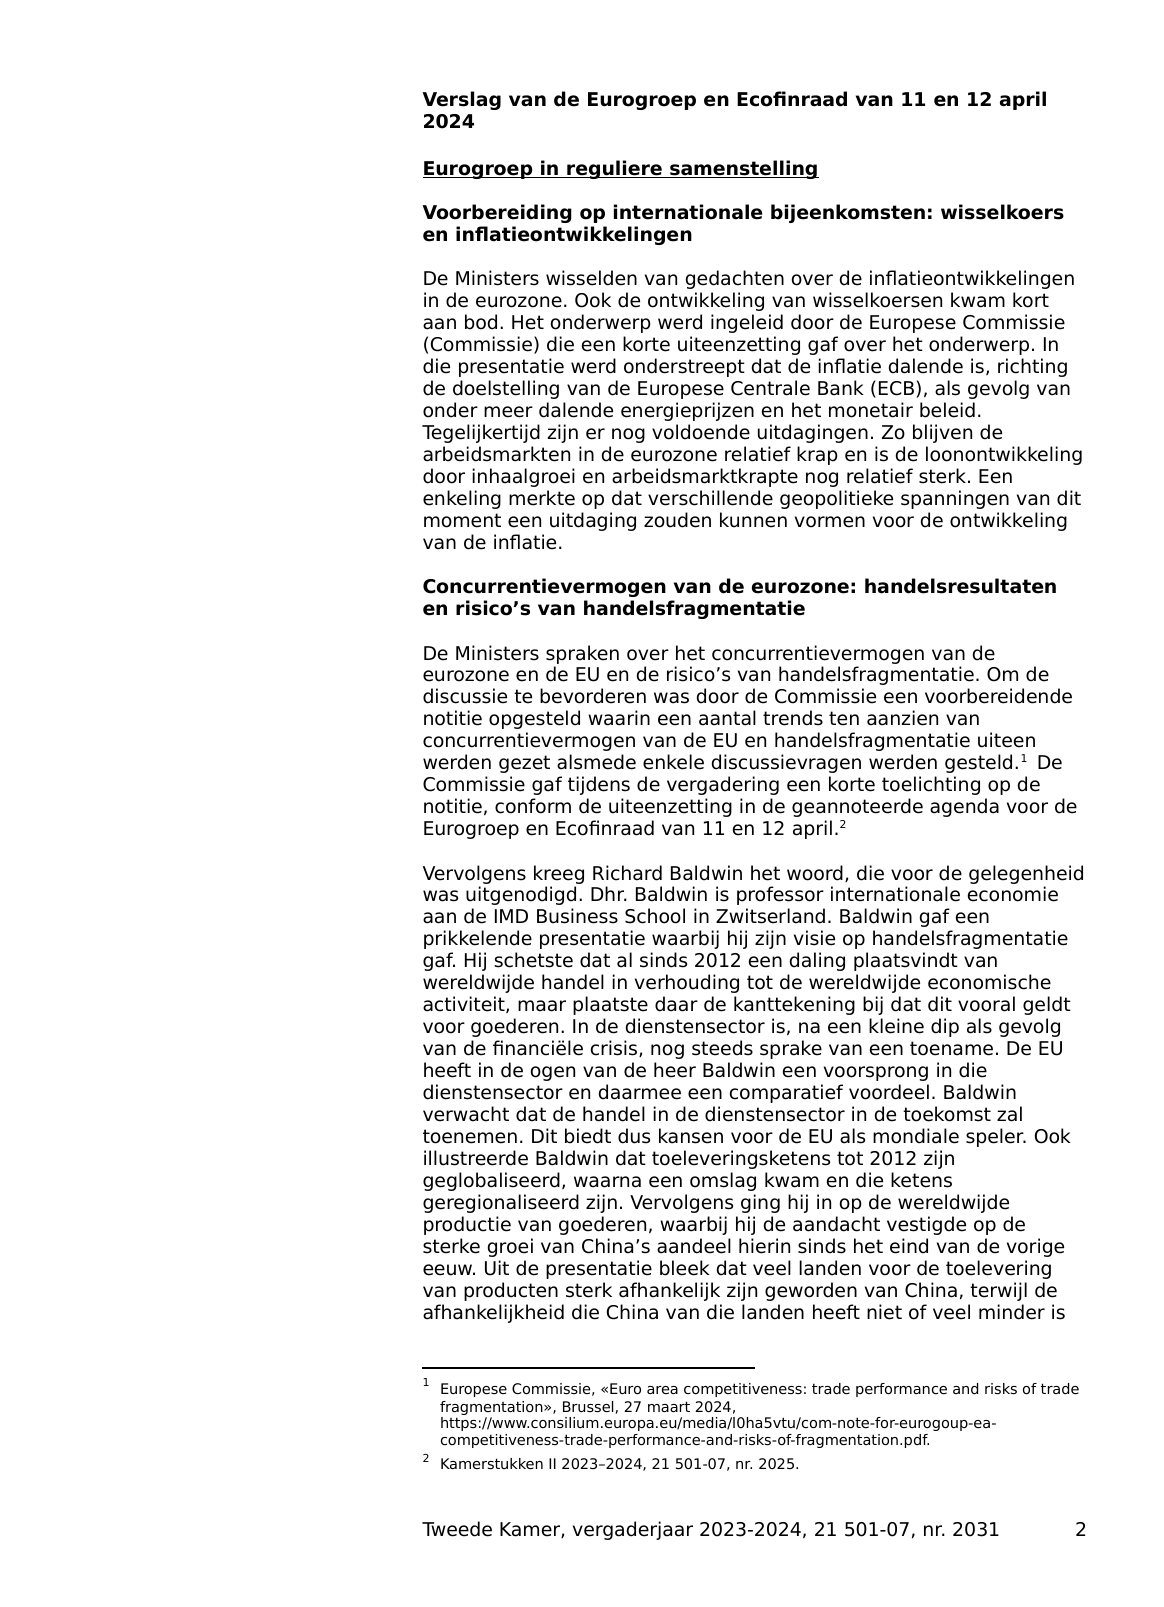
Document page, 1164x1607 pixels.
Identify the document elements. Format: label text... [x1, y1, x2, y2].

text De Ministers spraken over het concurrentievermogen van de eurozone en de EU en de risico’s van handelsfragmentatie. Om de discussie te bevorderen was door de Commissie een voorbereidende notitie opgesteld waarin een aantal trends ten aanzien van concurrentievermogen van de EU en handelsfragmentatie uiteen werden gezet alsmede enkele discussievragen werden gesteld. De Commissie gaf tijdens de vergadering een korte toelichting op de notitie, conform de uiteenzetting in de geannoteerde agenda voor de Eurogroep en Ecofinraad van 11 en 12 april. [422, 642, 1087, 840]
text Kamerstukken II 2023–2024, 21 501-07, nr. 2025. [422, 1452, 1087, 1474]
text De Ministers wisselden van gedachten over de inflatieontwikkelingen in de eurozone. Ook de ontwikkeling van wisselkoersen kwam kort aan bod. Het onderwerp werd ingeleid door de Europese Commissie (Commissie) die een korte uiteenzetting gaf over het onderwerp. In die presentatie werd onderstreept dat de inflatie dalende is, richting de doelstelling van de Europese Centrale Bank (ECB), als gevolg van onder meer dalende energieprijzen en het monetair beleid. Tegelijkertijd zijn er nog voldoende uitdagingen. Zo blijven de arbeidsmarkten in de eurozone relatief krap en is de loonontwikkeling door inhaalgroei en arbeidsmarktkrapte nog relatief sterk. Een enkeling merkte op dat verschillende geopolitieke spanningen van dit moment een uitdaging zouden kunnen vormen voor de ontwikkeling van de inflatie. [422, 268, 1087, 554]
subtitle Verslag van de Eurogroep en Ecofinraad van 11 en 12 april 2024 [422, 89, 1087, 133]
text Europese Commissie, «Euro area competitiveness: trade performance and risks of trade fragmentation», Brussel, 27 maart 2024, https://www.consilium.europa.eu/media/l0ha5vtu/com-note-for-eurogoup-ea-competitiveness-trade-performance-and-risks-of-fragmentation.pdf. [422, 1377, 1087, 1449]
subtitle Concurrentievermogen van de eurozone: handelsresultaten en risico’s van handelsfragmentatie [422, 576, 1087, 620]
subtitle Voorbereiding op internationale bijeenkomsten: wisselkoers en inflatieontwikkelingen [422, 202, 1087, 246]
text Vervolgens kreeg Richard Baldwin het woord, die voor de gelegenheid was uitgenodigd. Dhr. Baldwin is professor internationale economie aan de IMD Business School in Zwitserland. Baldwin gaf een prikkelende presentatie waarbij hij zijn visie op handelsfragmentatie gaf. Hij schetste dat al sinds 2012 een daling plaatsvindt van wereldwijde handel in verhouding tot de wereldwijde economische activiteit, maar plaatste daar de kanttekening bij dat dit vooral geldt voor goederen. In de dienstensector is, na een kleine dip als gevolg van de financiële crisis, nog steeds sprake van een toename. De EU heeft in de ogen van de heer Baldwin een voorsprong in die dienstensector en daarmee een comparatief voordeel. Baldwin verwacht dat de handel in de dienstensector in de toekomst zal toenemen. Dit biedt dus kansen voor de EU als mondiale speler. Ook illustreerde Baldwin dat toeleveringsketens tot 2012 zijn geglobaliseerd, waarna een omslag kwam en die ketens geregionaliseerd zijn. Vervolgens ging hij in op de wereldwijde productie van goederen, waarbij hij de aandacht vestigde op de sterke groei van China’s aandeel hierin sinds het eind van de vorige eeuw. Uit de presentatie bleek dat veel landen voor de toelevering van producten sterk afhankelijk zijn geworden van China, terwijl de afhankelijkheid die China van die landen heeft niet of veel minder is [422, 862, 1087, 1324]
subtitle Eurogroep in reguliere samenstelling [422, 158, 1087, 180]
